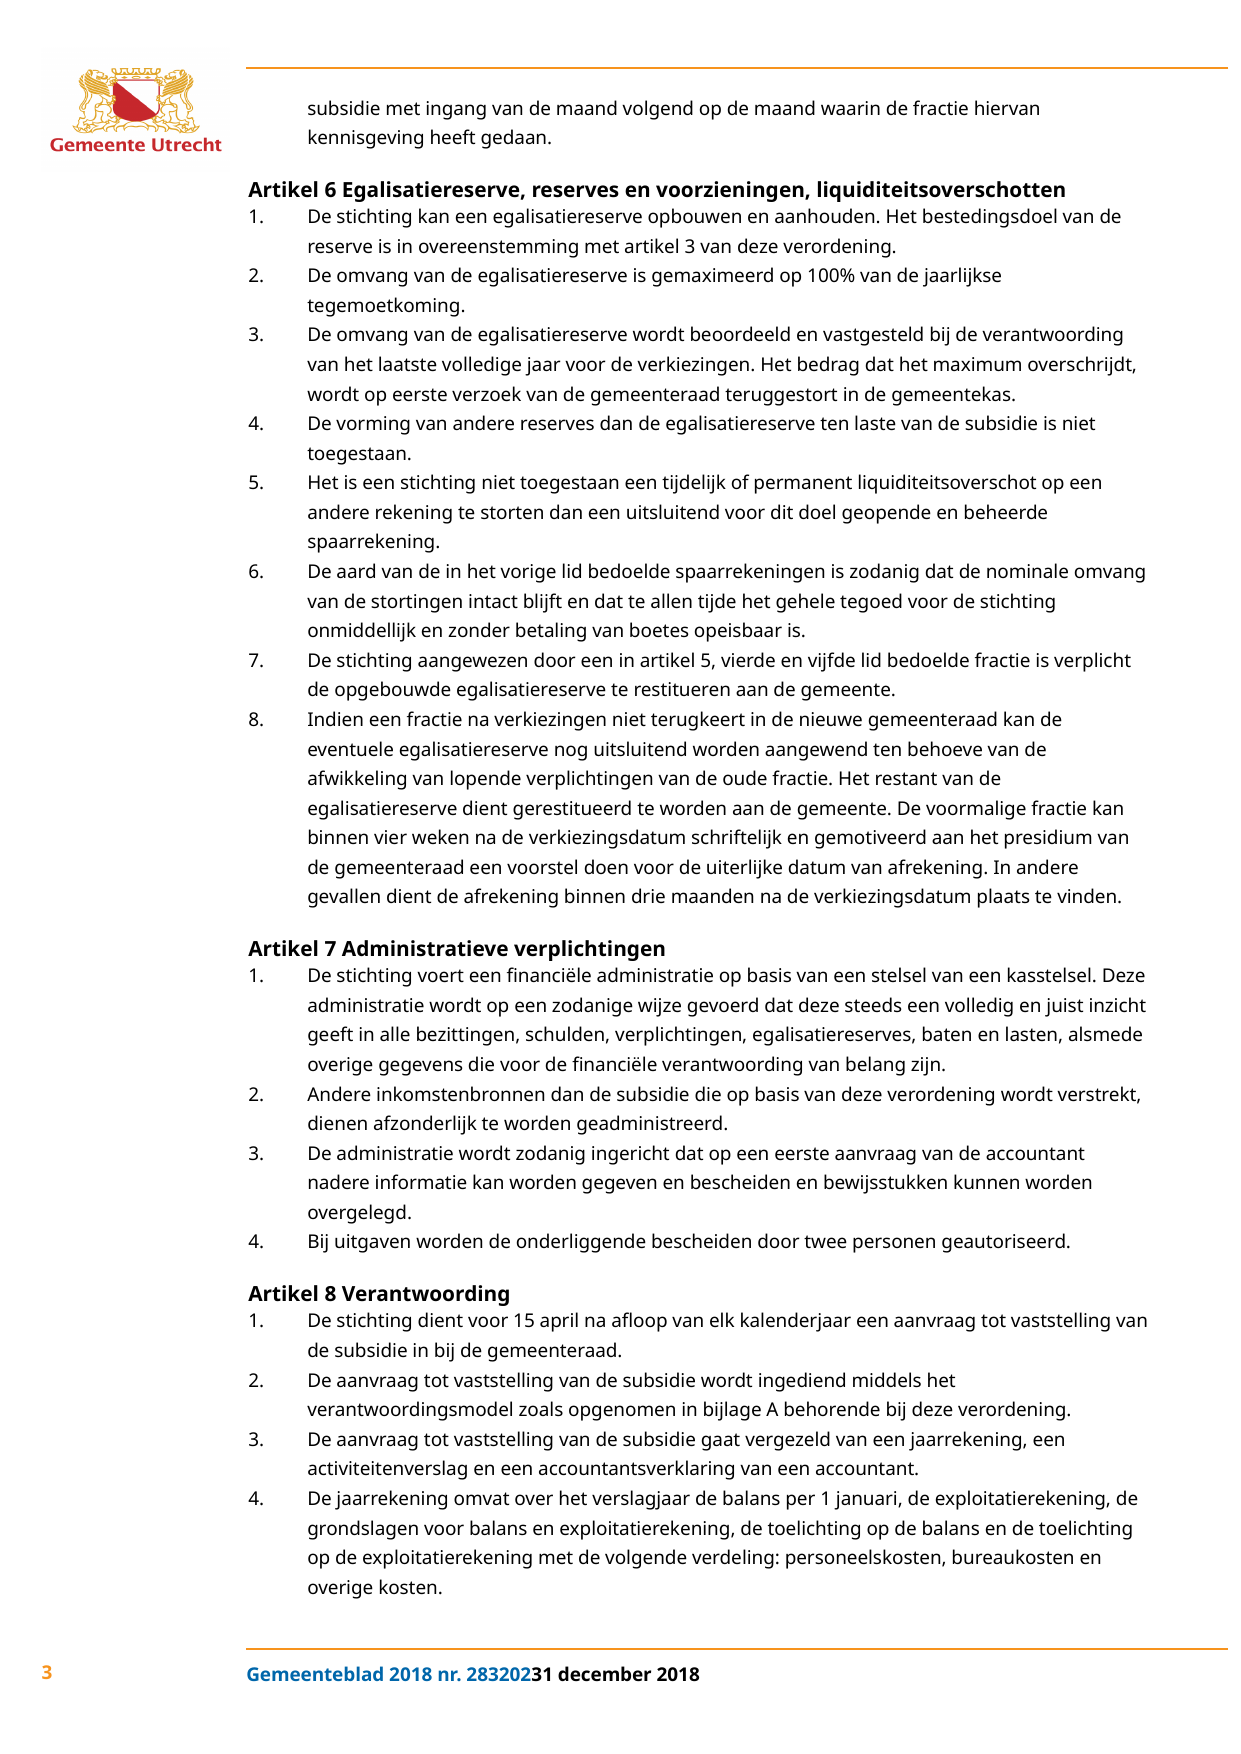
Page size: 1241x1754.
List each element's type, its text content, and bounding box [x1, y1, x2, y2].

picture [41, 47, 231, 172]
list De administratie wordt zodanig ingericht dat op een eerste aanvraag van de accountant nadere informatie kan worden gegeven en bescheiden en bewijsstukken kunnen worden overgelegd. [248, 1140, 1152, 1225]
text Artikel 6 Egalisatiereserve, reserves en voorzieningen, liquiditeitsoverschotten [248, 175, 1152, 203]
list Indien een fractie na verkiezingen niet terugkeert in de nieuwe gemeenteraad kan de eventuele egalisatiereserve nog uitsluitend worden aangewend ten behoeve van de afwikkeling van lopende verplichtingen van de oude fractie. Het restant van de egalisatiereserve dient gerestitueerd te worden aan de gemeente. De voormalige fractie kan binnen vier weken na de verkiezingsdatum schriftelijk en gemotiveerd aan het presidium van de gemeenteraad een voorstel doen voor de uiterlijke datum van afrekening. In andere gevallen dient de afrekening binnen drie maanden na de verkiezingsdatum plaats te vinden. [248, 706, 1152, 909]
list De stichting dient voor 15 april na afloop van elk kalenderjaar een aanvraag tot vaststelling van de subsidie in bij de gemeenteraad. [248, 1308, 1152, 1363]
list Andere inkomstenbronnen dan de subsidie die op basis van deze verordening wordt verstrekt, dienen afzonderlijk te worden geadministreerd. [248, 1081, 1152, 1136]
list subsidie met ingang van de maand volgend op de maand waarin de fractie hiervan kennisgeving heeft gedaan. [248, 95, 1152, 150]
list De stichting aangewezen door een in artikel 5, vierde en vijfde lid bedoelde fractie is verplicht de opgebouwde egalisatiereserve te restitueren aan de gemeente. [248, 647, 1152, 702]
list Bij uitgaven worden de onderliggende bescheiden door twee personen geautoriseerd. [248, 1229, 1152, 1254]
list De vorming van andere reserves dan de egalisatiereserve ten laste van de subsidie is niet toegestaan. [248, 410, 1152, 466]
text Artikel 8 Verantwoording [248, 1279, 1152, 1308]
list De jaarrekening omvat over het verslagjaar de balans per 1 januari, de exploitatierekening, de grondslagen voor balans en exploitatierekening, de toelichting op de balans en de toelichting op de exploitatierekening met de volgende verdeling: personeelskosten, bureaukosten en overige kosten. [248, 1485, 1152, 1599]
list De aard van de in het vorige lid bedoelde spaarrekeningen is zodanig dat de nominale omvang van de stortingen intact blijft en dat te allen tijde het gehele tegoed voor de stichting onmiddellijk en zonder betaling van boetes opeisbaar is. [248, 558, 1152, 643]
list De aanvraag tot vaststelling van de subsidie wordt ingediend middels het verantwoordingsmodel zoals opgenomen in bijlage A behorende bij deze verordening. [248, 1367, 1152, 1422]
list De stichting kan een egalisatiereserve opbouwen en aanhouden. Het bestedingsdoel van de reserve is in overeenstemming met artikel 3 van deze verordening. [248, 203, 1152, 258]
list Het is een stichting niet toegestaan een tijdelijk of permanent liquiditeitsoverschot op een andere rekening te storten dan een uitsluitend voor dit doel geopende en beheerde spaarrekening. [248, 469, 1152, 554]
list De aanvraag tot vaststelling van de subsidie gaat vergezeld van een jaarrekening, een activiteitenverslag en een accountantsverklaring van een accountant. [248, 1426, 1152, 1481]
list De stichting voert een financiële administratie op basis van een stelsel van een kasstelsel. Deze administratie wordt op een zodanige wijze gevoerd dat deze steeds een volledig en juist inzicht geeft in alle bezittingen, schulden, verplichtingen, egalisatiereserves, baten en lasten, alsmede overige gegevens die voor de financiële verantwoording van belang zijn. [248, 962, 1152, 1077]
list De omvang van de egalisatiereserve is gemaximeerd op 100% van de jaarlijkse tegemoetkoming. [248, 262, 1152, 318]
text Artikel 7 Administratieve verplichtingen [248, 934, 1152, 962]
list De omvang van de egalisatiereserve wordt beoordeeld en vastgesteld bij de verantwoording van het laatste volledige jaar voor de verkiezingen. Het bedrag dat het maximum overschrijdt, wordt op eerste verzoek van de gemeenteraad teruggestort in de gemeentekas. [248, 322, 1152, 406]
